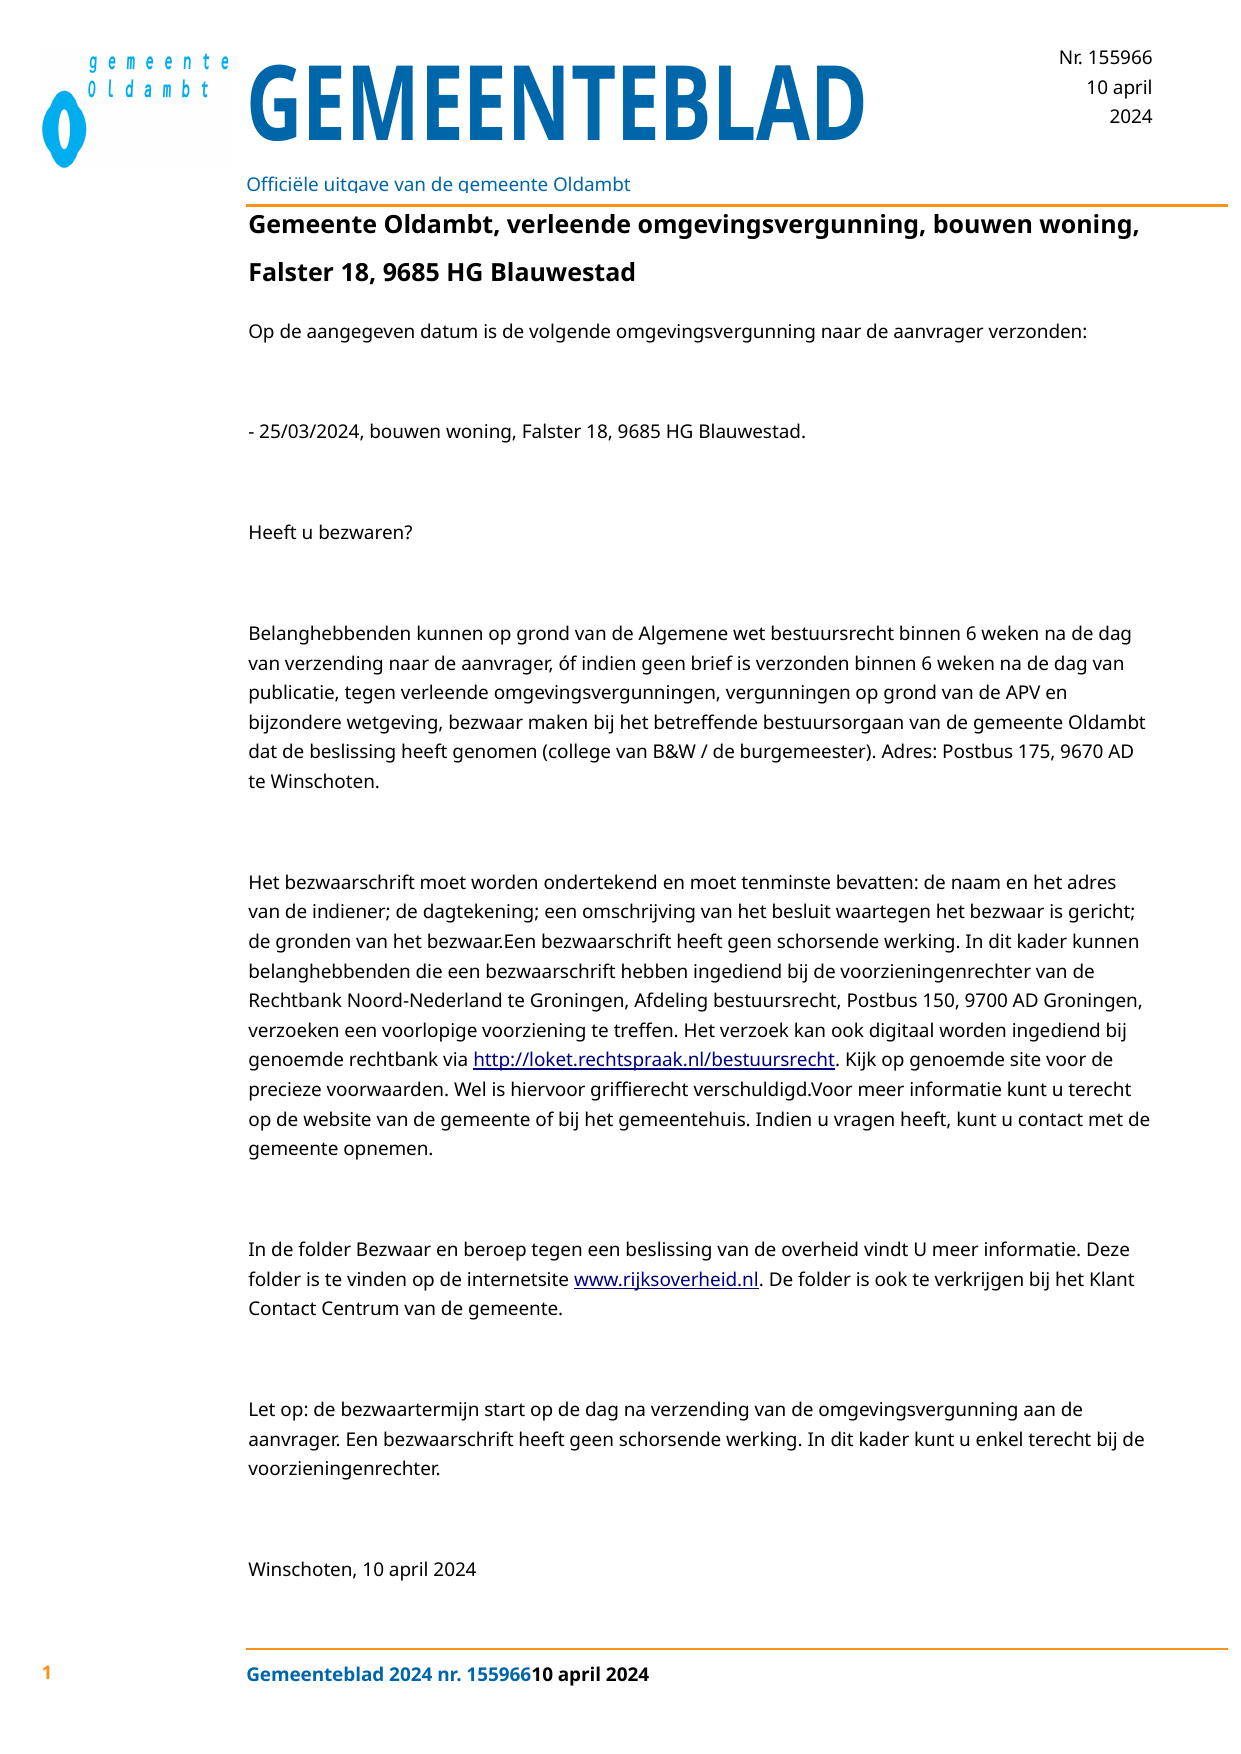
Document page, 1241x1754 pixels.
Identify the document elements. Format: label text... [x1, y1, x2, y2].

text Gemeente Oldambt, verleende omgevingsvergunning, bouwen woning, Falster 18, 9685 HG Blauwestad [248, 207, 1152, 288]
text Het bezwaarschrift moet worden ondertekend en moet tenminste bevatten: de naam en het adres van de indiener; de dagtekening; een omschrijving van het besluit waartegen het bezwaar is gericht; de gronden van het bezwaar.Een bezwaarschrift heeft geen schorsende werking. In dit kader kunnen belanghebbenden die een bezwaarschrift hebben ingediend bij de voorzieningenrechter van de Rechtbank Noord-Nederland te Groningen, Afdeling bestuursrecht, Postbus 150, 9700 AD Groningen, verzoeken een voorlopige voorziening te treffen. Het verzoek kan ook digitaal worden ingediend bij genoemde rechtbank via http://loket.rechtspraak.nl/bestuursrecht. Kijk op genoemde site voor de precieze voorwaarden. Wel is hiervoor griffierecht verschuldigd.Voor meer informatie kunt u terecht op de website van de gemeente of bij het gemeentehuis. Indien u vragen heeft, kunt u contact met de gemeente opnemen. [248, 869, 1152, 1161]
text Winschoten, 10 april 2024 [248, 1556, 1152, 1582]
text Belanghebbenden kunnen op grond van de Algemene wet bestuursrecht binnen 6 weken na de dag van verzending naar de aanvrager, óf indien geen brief is verzonden binnen 6 weken na de dag van publicatie, tegen verleende omgevingsvergunningen, vergunningen op grond van de APV en bijzondere wetgeving, bezwaar maken bij het betreffende bestuursorgaan van de gemeente Oldambt dat de beslissing heeft genomen (college van B&W / de burgemeester). Adres: Postbus 175, 9670 AD te Winschoten. [248, 620, 1152, 794]
text In de folder Bezwaar en beroep tegen een beslissing van de overheid vindt U meer informatie. Deze folder is te vinden op de internetsite www.rijksoverheid.nl. De folder is ook te verkrijgen bij het Klant Contact Centrum van de gemeente. [248, 1236, 1152, 1321]
text Heeft u bezwaren? [248, 519, 1152, 545]
picture [41, 47, 231, 172]
text Op de aangegeven datum is de volgende omgevingsvergunning naar de aanvrager verzonden: [248, 318, 1152, 344]
text Let op: de bezwaartermijn start op de dag na verzending van de omgevingsvergunning aan de aanvrager. Een bezwaarschrift heeft geen schorsende werking. In dit kader kunt u enkel terecht bij de voorzieningenrechter. [248, 1396, 1152, 1481]
text - 25/03/2024, bouwen woning, Falster 18, 9685 HG Blauwestad. [248, 419, 1152, 444]
